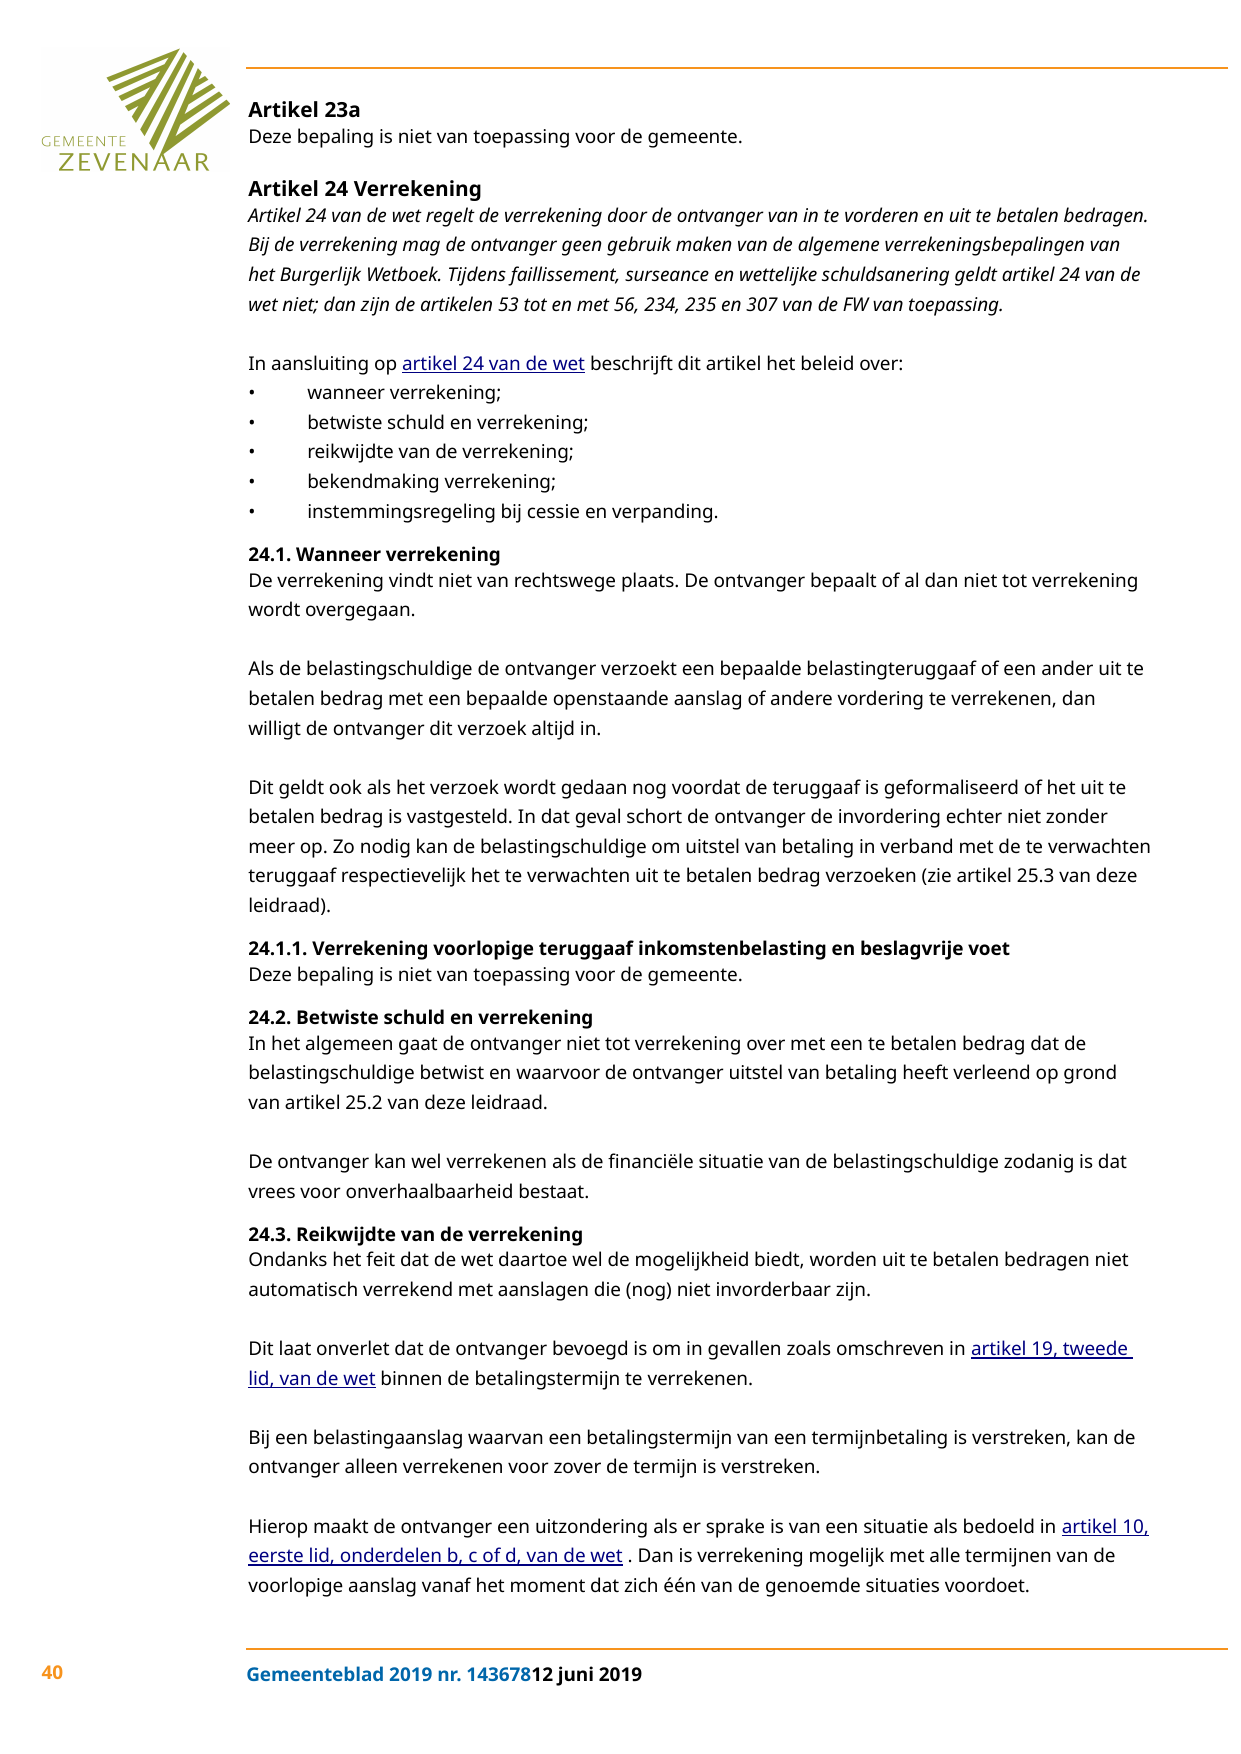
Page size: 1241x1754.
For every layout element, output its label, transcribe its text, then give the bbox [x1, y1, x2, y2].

text De verrekening vindt niet van rechtswege plaats. De ontvanger bepaalt of al dan niet tot verrekening wordt overgegaan. [248, 567, 1152, 622]
text Dit laat onverlet dat de ontvanger bevoegd is om in gevallen zoals omschreven in artikel 19, tweede lid, van de wet binnen de betalingstermijn te verrekenen. [248, 1335, 1152, 1391]
picture [41, 47, 231, 172]
text Hierop maakt de ontvanger een uitzondering als er sprake is van een situatie als bedoeld in artikel 10, eerste lid, onderdelen b, c of d, van de wet . Dan is verrekening mogelijk met alle termijnen van de voorlopige aanslag vanaf het moment dat zich één van de genoemde situaties voordoet. [248, 1513, 1152, 1598]
text 24.1. Wanneer verrekening [248, 541, 1152, 567]
text In aansluiting op artikel 24 van de wet beschrijft dit artikel het beleid over: [248, 350, 1152, 376]
text 24.2. Betwiste schuld en verrekening [248, 1004, 1152, 1030]
text Deze bepaling is niet van toepassing voor de gemeente. [248, 961, 1152, 987]
text Als de belastingschuldige de ontvanger verzoekt een bepaalde belastingteruggaaf of een ander uit te betalen bedrag met een bepaalde openstaande aanslag of andere vordering te verrekenen, dan willigt de ontvanger dit verzoek altijd in. [248, 656, 1152, 740]
text Artikel 24 Verrekening [248, 174, 1152, 202]
text Bij een belastingaanslag waarvan een betalingstermijn van een termijnbetaling is verstreken, kan de ontvanger alleen verrekenen voor zover de termijn is verstreken. [248, 1424, 1152, 1479]
text 24.1.1. Verrekening voorlopige teruggaaf inkomstenbelasting en beslagvrije voet [248, 935, 1152, 961]
list bekendmaking verrekening; [248, 468, 1152, 494]
text In het algemeen gaat de ontvanger niet tot verrekening over met een te betalen bedrag dat de belastingschuldige betwist en waarvoor de ontvanger uitstel van betaling heeft verleend op grond van artikel 25.2 van deze leidraad. [248, 1030, 1152, 1115]
text Deze bepaling is niet van toepassing voor de gemeente. [248, 123, 1152, 149]
text Artikel 23a [248, 95, 1152, 123]
text Dit geldt ook als het verzoek wordt gedaan nog voordat de teruggaaf is geformaliseerd of het uit te betalen bedrag is vastgesteld. In dat geval schort de ontvanger de invordering echter niet zonder meer op. Zo nodig kan de belastingschuldige om uitstel van betaling in verband met de te verwachten teruggaaf respectievelijk het te verwachten uit te betalen bedrag verzoeken (zie artikel 25.3 van deze leidraad). [248, 774, 1152, 918]
list instemmingsregeling bij cessie en verpanding. [248, 498, 1152, 524]
list wanneer verrekening; [248, 379, 1152, 405]
text De ontvanger kan wel verrekenen als de financiële situatie van de belastingschuldige zodanig is dat vrees voor onverhaalbaarheid bestaat. [248, 1148, 1152, 1203]
list reikwijdte van de verrekening; [248, 439, 1152, 464]
text Artikel 24 van de wet regelt de verrekening door de ontvanger van in te vorderen en uit te betalen bedragen. Bij de verrekening mag de ontvanger geen gebruik maken van de algemene verrekeningsbepalingen van het Burgerlijk Wetboek. Tijdens faillissement, surseance en wettelijke schuldsanering geldt artikel 24 van de wet niet; dan zijn de artikelen 53 tot en met 56, 234, 235 en 307 van de FW van toepassing. [248, 202, 1152, 317]
text 24.3. Reikwijdte van de verrekening [248, 1221, 1152, 1247]
text Ondanks het feit dat de wet daartoe wel de mogelijkheid biedt, worden uit te betalen bedragen niet automatisch verrekend met aanslagen die (nog) niet invorderbaar zijn. [248, 1247, 1152, 1302]
list betwiste schuld en verrekening; [248, 409, 1152, 435]
